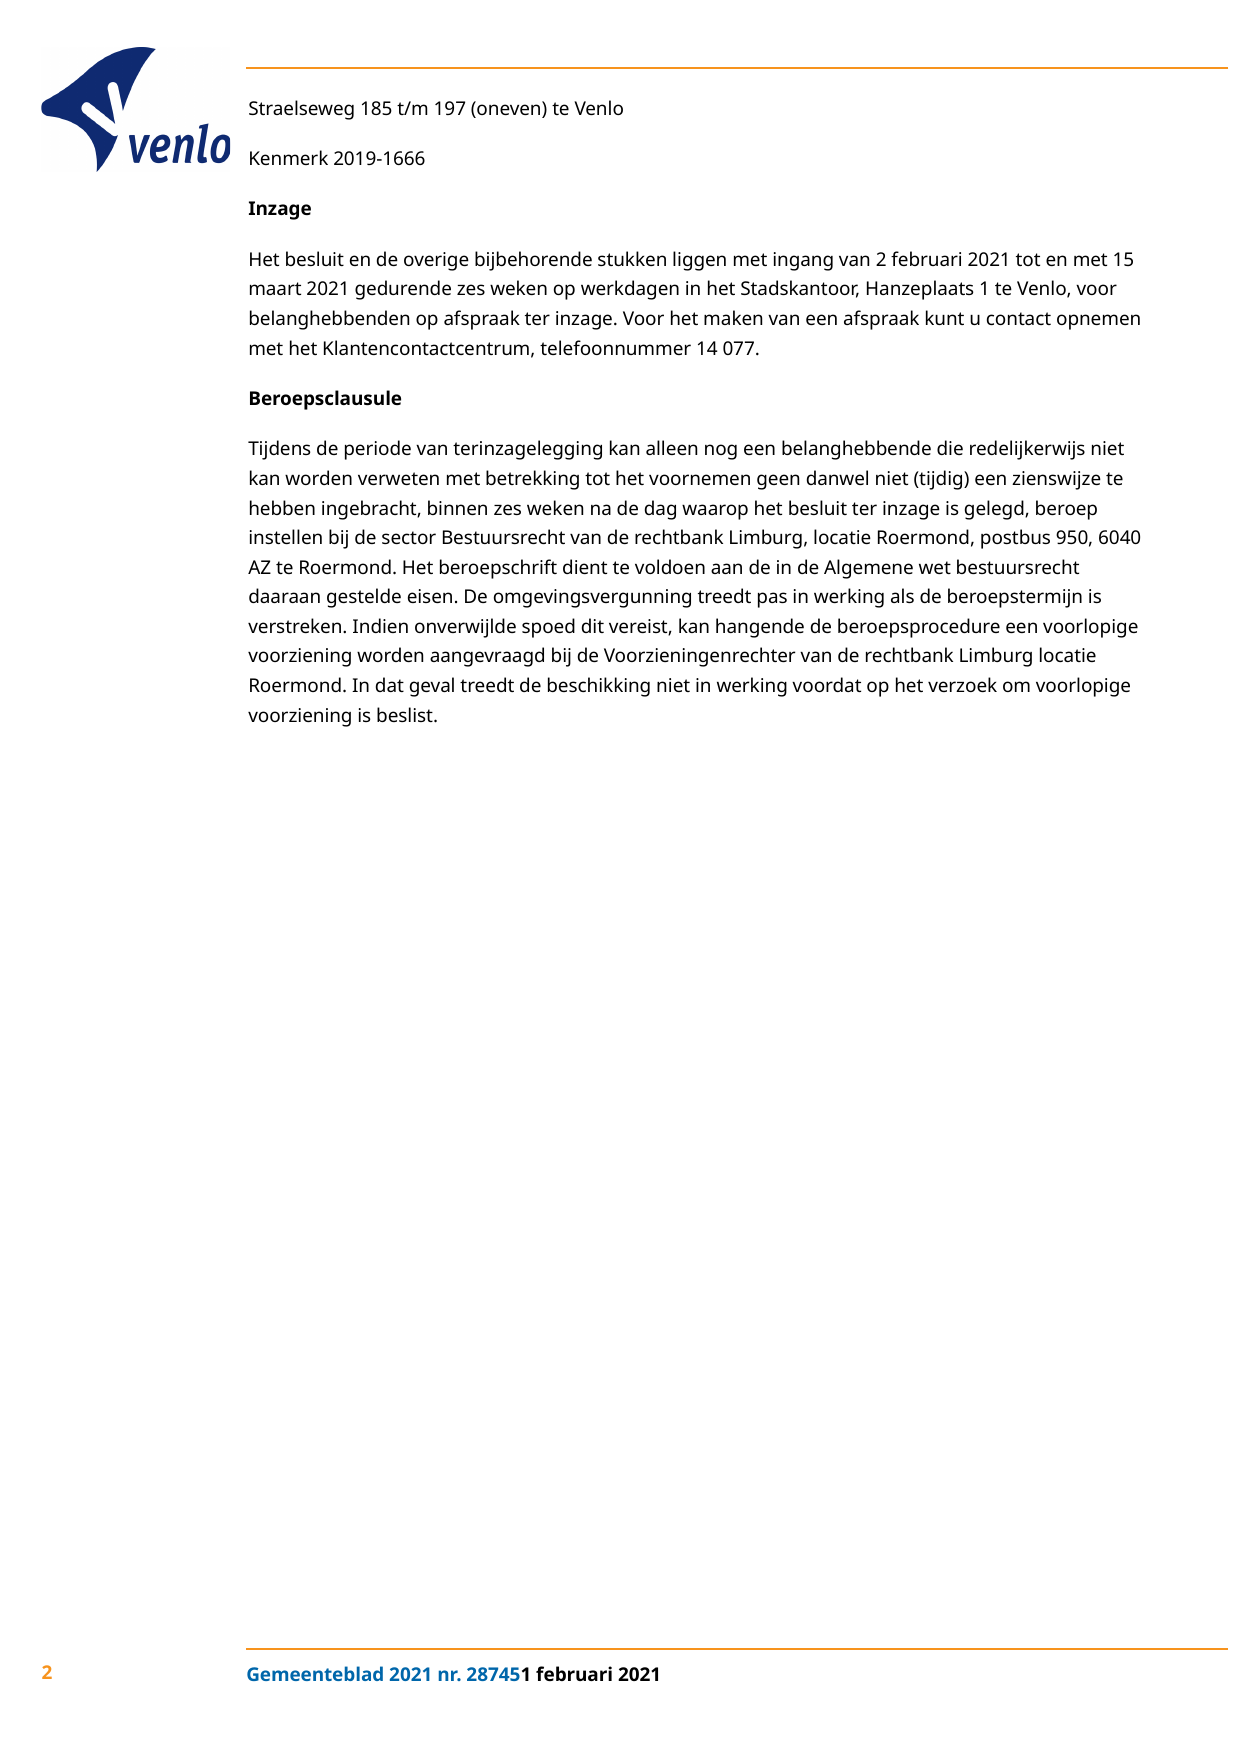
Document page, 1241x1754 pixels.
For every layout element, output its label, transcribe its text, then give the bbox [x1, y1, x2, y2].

text Straelseweg 185 t/m 197 (oneven) te Venlo [248, 95, 1152, 121]
picture [41, 47, 231, 172]
text Kenmerk 2019-1666 [248, 145, 1152, 171]
text Inzage [248, 196, 1152, 221]
text Beroepsclausule [248, 385, 1152, 411]
text Tijdens de periode van terinzagelegging kan alleen nog een belanghebbende die redelijkerwijs niet kan worden verweten met betrekking tot het voornemen geen danwel niet (tijdig) een zienswijze te hebben ingebracht, binnen zes weken na de dag waarop het besluit ter inzage is gelegd, beroep instellen bij de sector Bestuursrecht van de rechtbank Limburg, locatie Roermond, postbus 950, 6040 AZ te Roermond. Het beroepschrift dient te voldoen aan de in de Algemene wet bestuursrecht daaraan gestelde eisen. De omgevingsvergunning treedt pas in werking als de beroepstermijn is verstreken. Indien onverwijlde spoed dit vereist, kan hangende de beroepsprocedure een voorlopige voorziening worden aangevraagd bij de Voorzieningenrechter van de rechtbank Limburg locatie Roermond. In dat geval treedt de beschikking niet in werking voordat op het verzoek om voorlopige voorziening is beslist. [248, 436, 1152, 728]
text Het besluit en de overige bijbehorende stukken liggen met ingang van 2 februari 2021 tot en met 15 maart 2021 gedurende zes weken op werkdagen in het Stadskantoor, Hanzeplaats 1 te Venlo, voor belanghebbenden op afspraak ter inzage. Voor het maken van een afspraak kunt u contact opnemen met het Klantencontactcentrum, telefoonnummer 14 077. [248, 246, 1152, 361]
